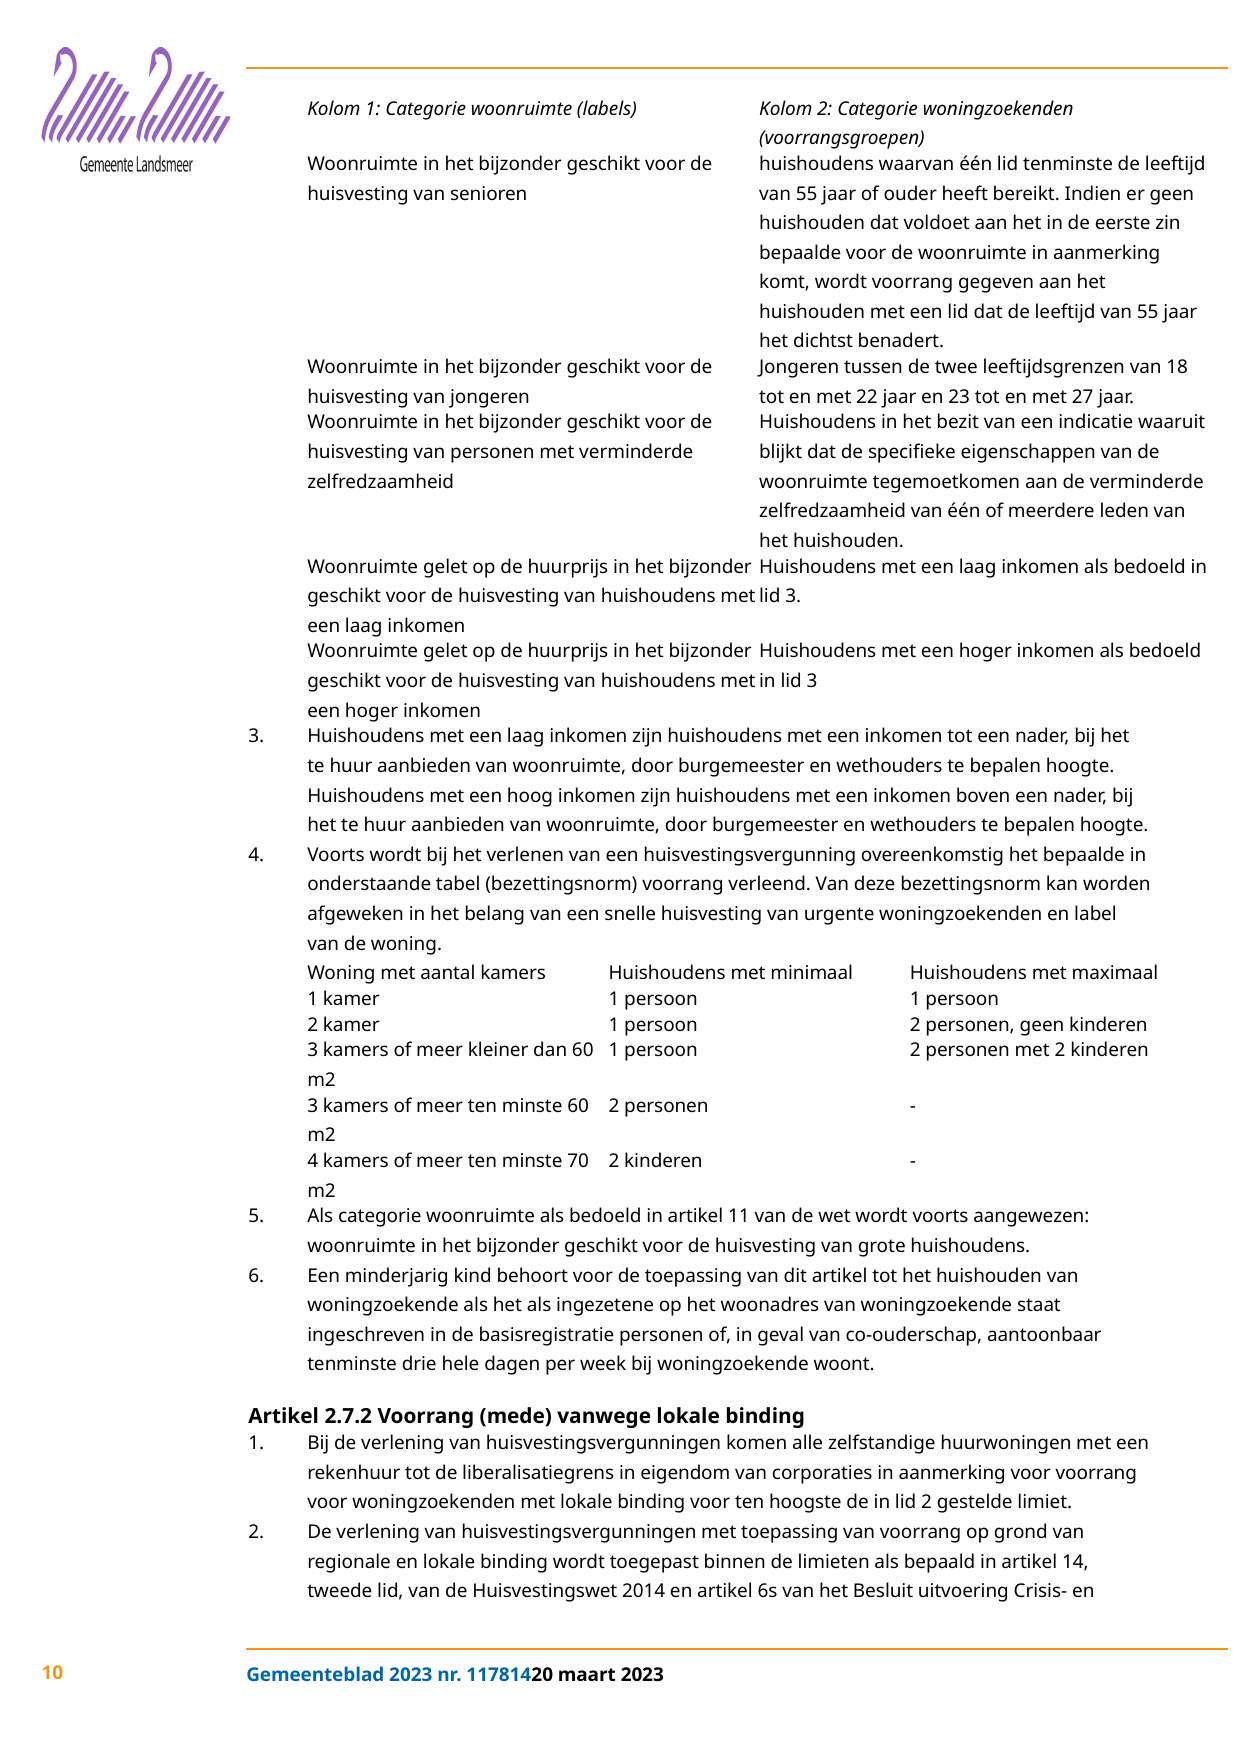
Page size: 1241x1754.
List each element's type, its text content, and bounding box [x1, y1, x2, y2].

table_cell Woonruimte in het bijzonder geschikt voor de huisvesting van senioren [307, 150, 759, 353]
table_cell Huishoudens met een laag inkomen als bedoeld in lid 3. [759, 553, 1211, 638]
table_header Kolom 1: Categorie woonruimte (labels) [307, 95, 759, 150]
list Bij de verlening van huisvestingsvergunningen komen alle zelfstandige huurwoningen met een rekenhuur tot de liberalisatiegrens in eigendom van corporaties in aanmerking voor voorrang voor woningzoekenden met lokale binding voor ten hoogste de in lid 2 gestelde limiet. [248, 1429, 1152, 1514]
table_cell - [910, 1147, 1211, 1203]
table_cell 3 kamers of meer kleiner dan 60 m2 [307, 1037, 608, 1092]
table_cell 1 persoon [608, 985, 909, 1011]
table_header Kolom 2: Categorie woningzoekenden (voorrangsgroepen) [759, 95, 1211, 150]
table_cell 2 personen [608, 1092, 909, 1147]
list Een minderjarig kind behoort voor de toepassing van dit artikel tot het huishouden van woningzoekende als het als ingezetene op het woonadres van woningzoekende staat ingeschreven in de basisregistratie personen of, in geval van co-ouderschap, aantoonbaar tenminste drie hele dagen per week bij woningzoekende woont. [248, 1262, 1152, 1376]
table_header Huishoudens met minimaal [608, 960, 909, 985]
table_cell Huishoudens met een hoger inkomen als bedoeld in lid 3 [759, 638, 1211, 723]
table_cell 2 personen met 2 kinderen [910, 1037, 1211, 1092]
table_cell 1 kamer [307, 985, 608, 1011]
table_cell 1 persoon [910, 985, 1211, 1011]
table_cell Woonruimte in het bijzonder geschikt voor de huisvesting van jongeren [307, 354, 759, 409]
list Huishoudens met een laag inkomen zijn huishoudens met een inkomen tot een nader, bij het te huur aanbieden van woonruimte, door burgemeester en wethouders te bepalen hoogte. Huishoudens met een hoog inkomen zijn huishoudens met een inkomen boven een nader, bij het te huur aanbieden van woonruimte, door burgemeester en wethouders te bepalen hoogte. [248, 723, 1152, 837]
table_cell 2 kamer [307, 1011, 608, 1037]
table_cell 4 kamers of meer ten minste 70 m2 [307, 1147, 608, 1203]
picture [41, 47, 231, 172]
table_cell Huishoudens in het bezit van een indicatie waaruit blijkt dat de specifieke eigenschappen van de woonruimte tegemoetkomen aan de verminderde zelfredzaamheid van één of meerdere leden van het huishouden. [759, 409, 1211, 553]
table_cell Woonruimte in het bijzonder geschikt voor de huisvesting van personen met verminderde zelfredzaamheid [307, 409, 759, 553]
table_cell Woonruimte gelet op de huurprijs in het bijzonder geschikt voor de huisvesting van huishoudens met een hoger inkomen [307, 638, 759, 723]
table_cell 2 personen, geen kinderen [910, 1011, 1211, 1037]
table_header Huishoudens met maximaal [910, 960, 1211, 985]
list De verlening van huisvestingsvergunningen met toepassing van voorrang op grond van regionale en lokale binding wordt toegepast binnen de limieten als bepaald in artikel 14, tweede lid, van de Huisvestingswet 2014 en artikel 6s van het Besluit uitvoering Crisis- en [248, 1518, 1152, 1603]
table_cell 2 kinderen [608, 1147, 909, 1203]
table_cell 1 persoon [608, 1011, 909, 1037]
table_cell huishoudens waarvan één lid tenminste de leeftijd van 55 jaar of ouder heeft bereikt. Indien er geen huishouden dat voldoet aan het in de eerste zin bepaalde voor de woonruimte in aanmerking komt, wordt voorrang gegeven aan het huishouden met een lid dat de leeftijd van 55 jaar het dichtst benadert. [759, 150, 1211, 353]
table_cell 3 kamers of meer ten minste 60 m2 [307, 1092, 608, 1147]
table_cell Woonruimte gelet op de huurprijs in het bijzonder geschikt voor de huisvesting van huishoudens met een laag inkomen [307, 553, 759, 638]
text Artikel 2.7.2 Voorrang (mede) vanwege lokale binding [248, 1401, 1152, 1429]
list Als categorie woonruimte als bedoeld in artikel 11 van de wet wordt voorts aangewezen: woonruimte in het bijzonder geschikt voor de huisvesting van grote huishoudens. [248, 1203, 1152, 1258]
table_cell - [910, 1092, 1211, 1147]
table_cell 1 persoon [608, 1037, 909, 1092]
table_header Woning met aantal kamers [307, 960, 608, 985]
list Voorts wordt bij het verlenen van een huisvestingsvergunning overeenkomstig het bepaalde in onderstaande tabel (bezettingsnorm) voorrang verleend. Van deze bezettingsnorm kan worden afgeweken in het belang van een snelle huisvesting van urgente woningzoekenden en label van de woning. [248, 841, 1152, 956]
table_cell Jongeren tussen de twee leeftijdsgrenzen van 18 tot en met 22 jaar en 23 tot en met 27 jaar. [759, 354, 1211, 409]
